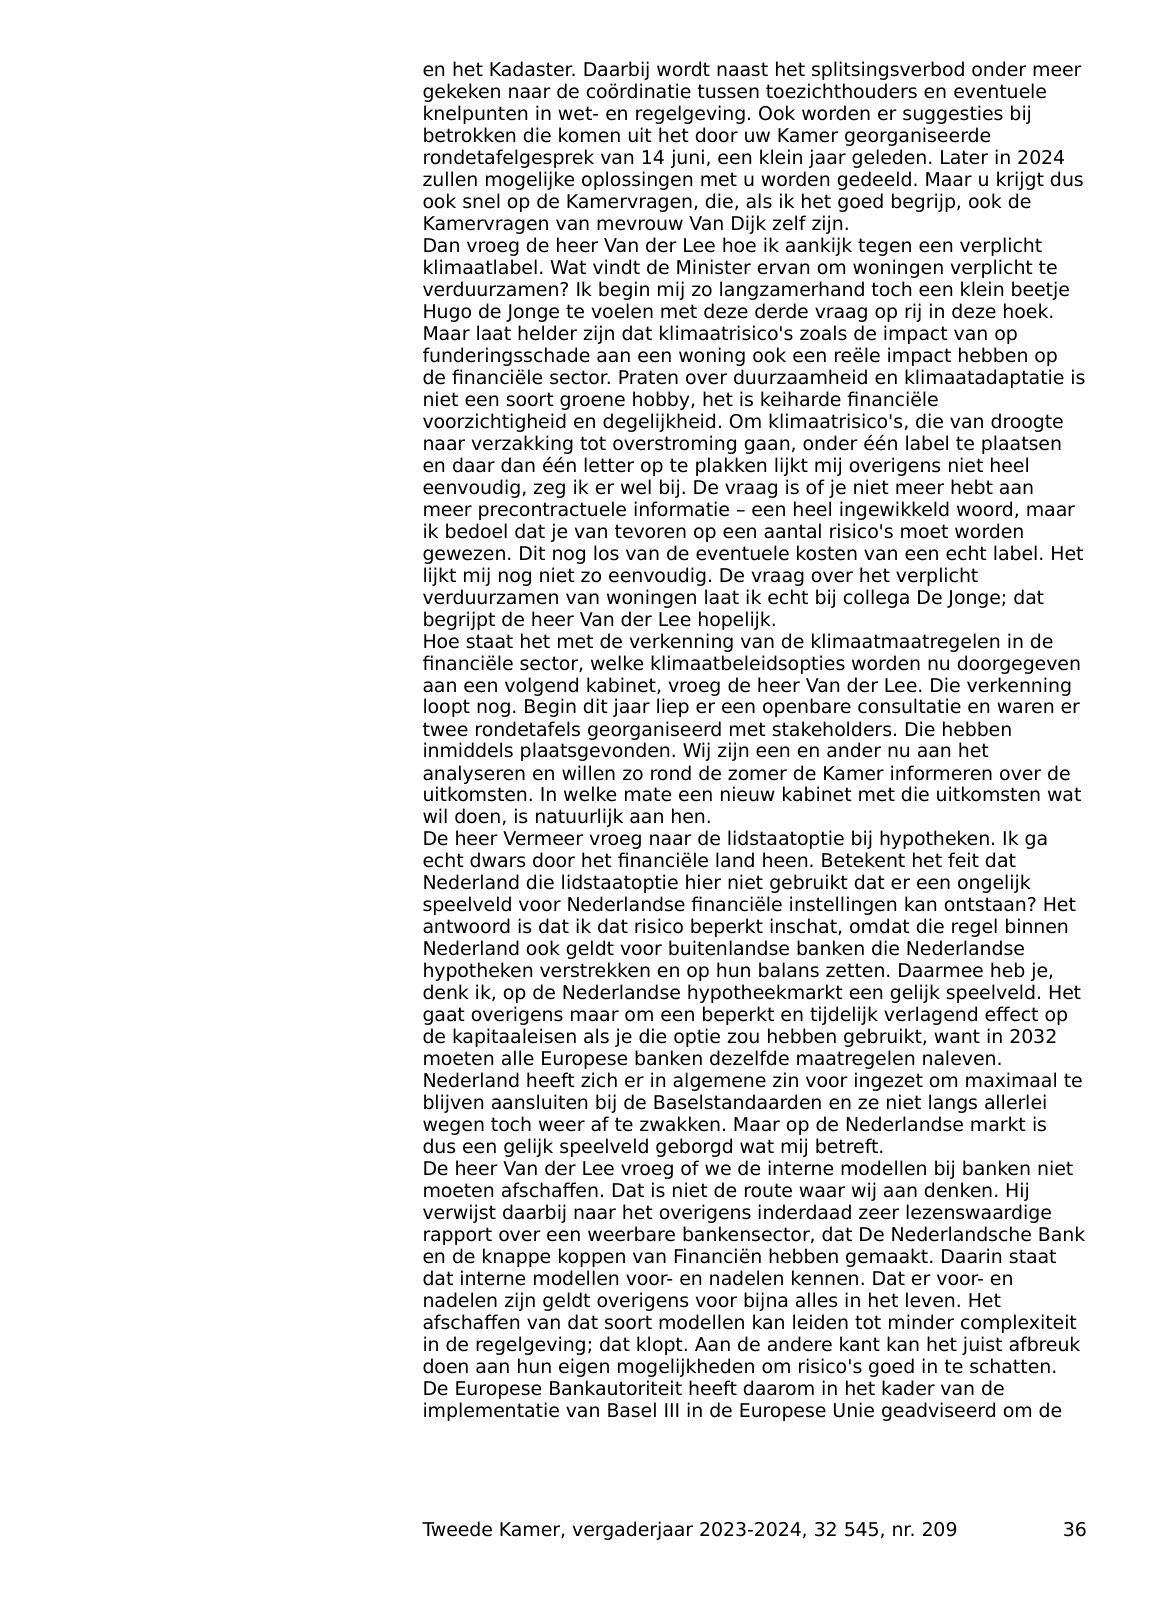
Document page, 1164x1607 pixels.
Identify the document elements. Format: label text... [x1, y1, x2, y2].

text De heer Vermeer vroeg naar de lidstaatoptie bij hypotheken. Ik ga echt dwars door het financiële land heen. Betekent het feit dat Nederland die lidstaatoptie hier niet gebruikt dat er een ongelijk speelveld voor Nederlandse financiële instellingen kan ontstaan? Het antwoord is dat ik dat risico beperkt inschat, omdat die regel binnen Nederland ook geldt voor buitenlandse banken die Nederlandse hypotheken verstrekken en op hun balans zetten. Daarmee heb je, denk ik, op de Nederlandse hypotheekmarkt een gelijk speelveld. Het gaat overigens maar om een beperkt en tijdelijk verlagend effect op de kapitaaleisen als je die optie zou hebben gebruikt, want in 2032 moeten alle Europese banken dezelfde maatregelen naleven. Nederland heeft zich er in algemene zin voor ingezet om maximaal te blijven aansluiten bij de Baselstandaarden en ze niet langs allerlei wegen toch weer af te zwakken. Maar op de Nederlandse markt is dus een gelijk speelveld geborgd wat mij betreft. [422, 828, 1087, 1158]
text Dan vroeg de heer Van der Lee hoe ik aankijk tegen een verplicht klimaatlabel. Wat vindt de Minister ervan om woningen verplicht te verduurzamen? Ik begin mij zo langzamerhand toch een klein beetje Hugo de Jonge te voelen met deze derde vraag op rij in deze hoek. Maar laat helder zijn dat klimaatrisico's zoals de impact van op funderingsschade aan een woning ook een reële impact hebben op de financiële sector. Praten over duurzaamheid en klimaatadaptatie is niet een soort groene hobby, het is keiharde financiële voorzichtigheid en degelijkheid. Om klimaatrisico's, die van droogte naar verzakking tot overstroming gaan, onder één label te plaatsen en daar dan één letter op te plakken lijkt mij overigens niet heel eenvoudig, zeg ik er wel bij. De vraag is of je niet meer hebt aan meer precontractuele informatie – een heel ingewikkeld woord, maar ik bedoel dat je van tevoren op een aantal risico's moet worden gewezen. Dit nog los van de eventuele kosten van een echt label. Het lijkt mij nog niet zo eenvoudig. De vraag over het verplicht verduurzamen van woningen laat ik echt bij collega De Jonge; dat begrijpt de heer Van der Lee hopelijk. [422, 235, 1087, 631]
text Hoe staat het met de verkenning van de klimaatmaatregelen in de financiële sector, welke klimaatbeleidsopties worden nu doorgegeven aan een volgend kabinet, vroeg de heer Van der Lee. Die verkenning loopt nog. Begin dit jaar liep er een openbare consultatie en waren er twee rondetafels georganiseerd met stakeholders. Die hebben inmiddels plaatsgevonden. Wij zijn een en ander nu aan het analyseren en willen zo rond de zomer de Kamer informeren over de uitkomsten. In welke mate een nieuw kabinet met die uitkomsten wat wil doen, is natuurlijk aan hen. [422, 631, 1087, 828]
text De heer Van der Lee vroeg of we de interne modellen bij banken niet moeten afschaffen. Dat is niet de route waar wij aan denken. Hij verwijst daarbij naar het overigens inderdaad zeer lezenswaardige rapport over een weerbare bankensector, dat De Nederlandsche Bank en de knappe koppen van Financiën hebben gemaakt. Daarin staat dat interne modellen voor- en nadelen kennen. Dat er voor- en nadelen zijn geldt overigens voor bijna alles in het leven. Het afschaffen van dat soort modellen kan leiden tot minder complexiteit in de regelgeving; dat klopt. Aan de andere kant kan het juist afbreuk doen aan hun eigen mogelijkheden om risico's goed in te schatten. De Europese Bankautoriteit heeft daarom in het kader van de implementatie van Basel III in de Europese Unie geadviseerd om de [422, 1158, 1087, 1422]
text en het Kadaster. Daarbij wordt naast het splitsingsverbod onder meer gekeken naar de coördinatie tussen toezichthouders en eventuele knelpunten in wet- en regelgeving. Ook worden er suggesties bij betrokken die komen uit het door uw Kamer georganiseerde rondetafelgesprek van 14 juni, een klein jaar geleden. Later in 2024 zullen mogelijke oplossingen met u worden gedeeld. Maar u krijgt dus ook snel op de Kamervragen, die, als ik het goed begrijp, ook de Kamervragen van mevrouw Van Dijk zelf zijn. [422, 59, 1087, 235]
